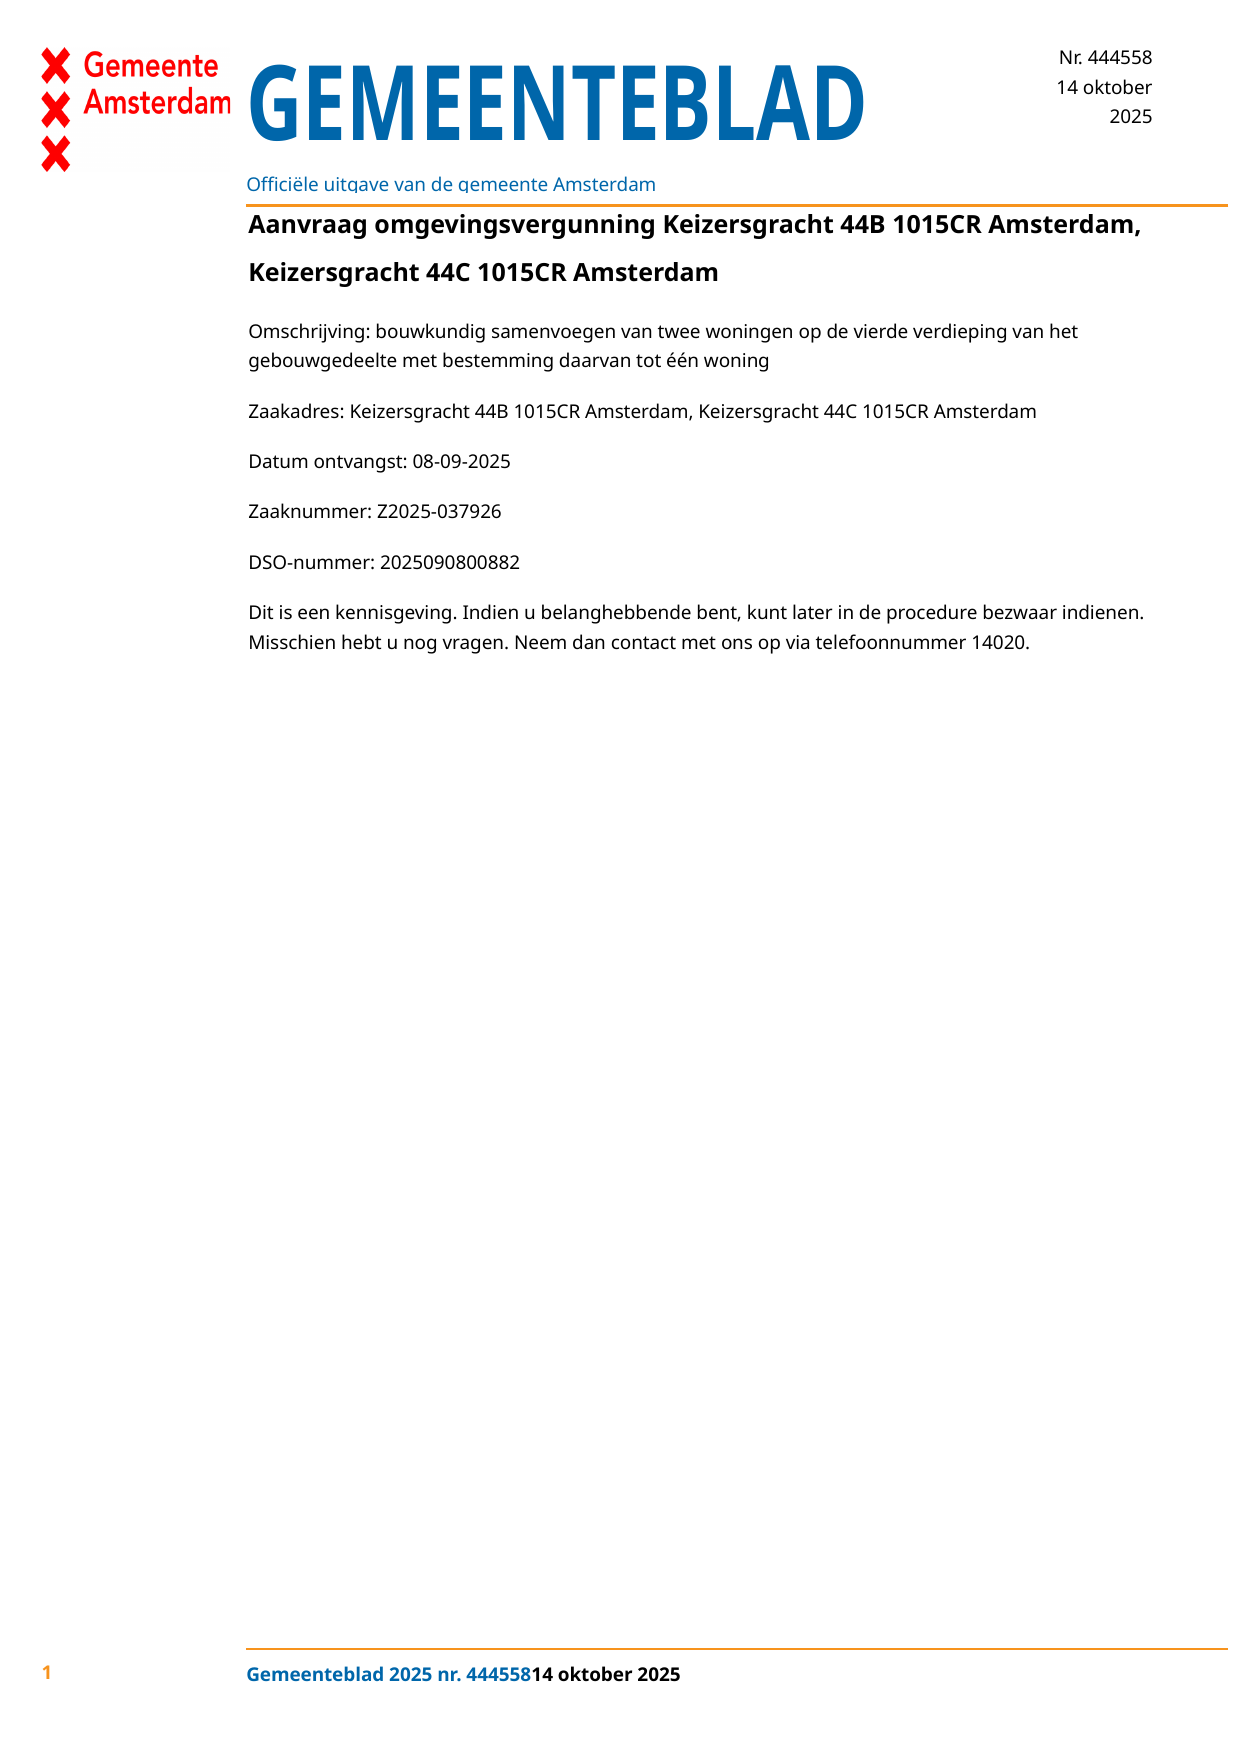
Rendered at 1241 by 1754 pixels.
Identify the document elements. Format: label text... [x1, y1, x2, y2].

text DSO-nummer: 2025090800882 [248, 549, 1152, 575]
text Omschrijving: bouwkundig samenvoegen van twee woningen op de vierde verdieping van het gebouwgedeelte met bestemming daarvan tot één woning [248, 318, 1152, 373]
text Datum ontvangst: 08-09-2025 [248, 448, 1152, 474]
picture [41, 47, 231, 172]
text Zaaknummer: Z2025-037926 [248, 499, 1152, 524]
text Zaakadres: Keizersgracht 44B 1015CR Amsterdam, Keizersgracht 44C 1015CR Amsterdam [248, 398, 1152, 424]
text Dit is een kennisgeving. Indien u belanghebbende bent, kunt later in de procedure bezwaar indienen. Misschien hebt u nog vragen. Neem dan contact met ons op via telefoonnummer 14020. [248, 599, 1152, 655]
text Aanvraag omgevingsvergunning Keizersgracht 44B 1015CR Amsterdam, Keizersgracht 44C 1015CR Amsterdam [248, 207, 1152, 288]
